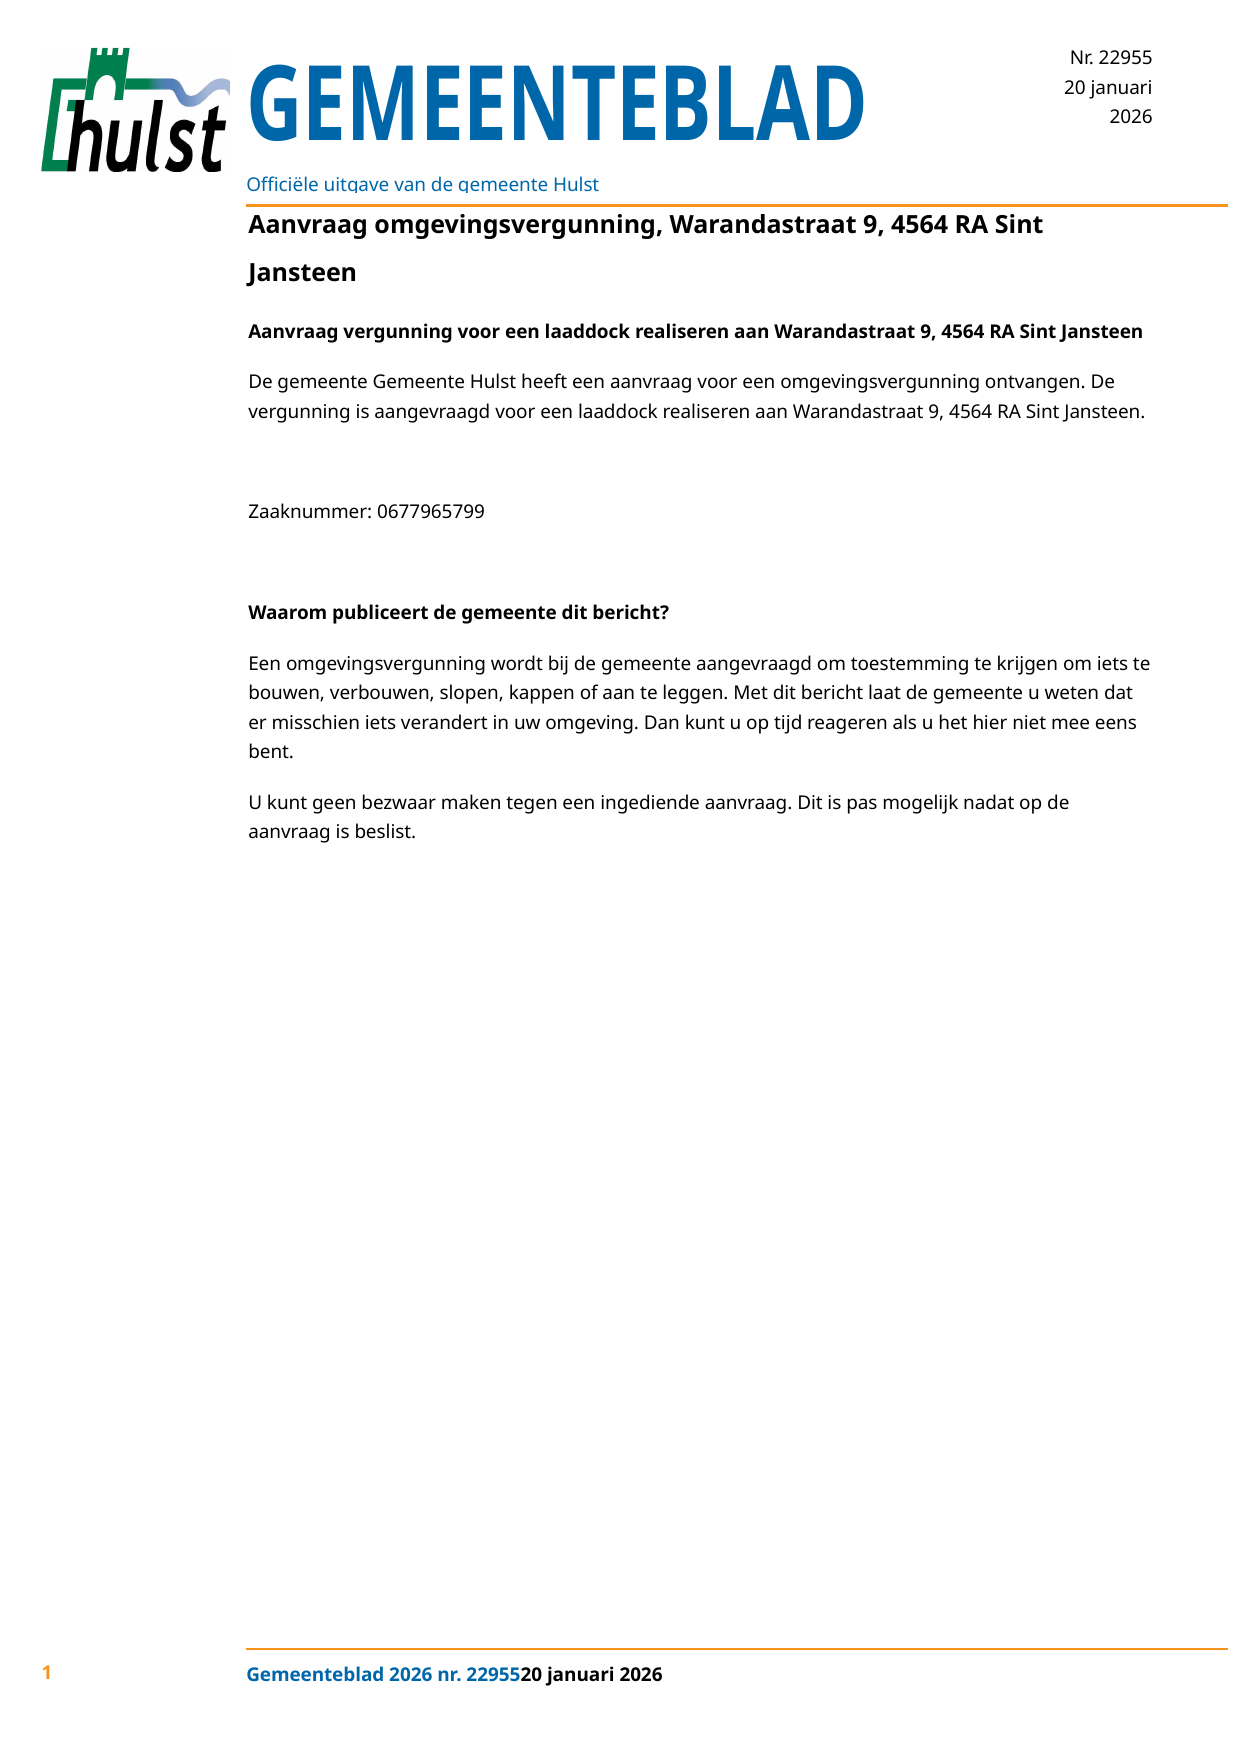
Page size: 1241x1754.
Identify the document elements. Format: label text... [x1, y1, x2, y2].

text Aanvraag omgevingsvergunning, Warandastraat 9, 4564 RA Sint Jansteen [248, 207, 1152, 288]
text Zaaknummer: 0677965799 [248, 499, 1152, 524]
text De gemeente Gemeente Hulst heeft een aanvraag voor een omgevingsvergunning ontvangen. De vergunning is aangevraagd voor een laaddock realiseren aan Warandastraat 9, 4564 RA Sint Jansteen. [248, 368, 1152, 424]
text Aanvraag vergunning voor een laaddock realiseren aan Warandastraat 9, 4564 RA Sint Jansteen [248, 318, 1152, 344]
text U kunt geen bezwaar maken tegen een ingediende aanvraag. Dit is pas mogelijk nadat op de aanvraag is beslist. [248, 789, 1152, 844]
picture [41, 47, 231, 172]
text Waarom publiceert de gemeente dit bericht? [248, 599, 1152, 625]
text Een omgevingsvergunning wordt bij de gemeente aangevraagd om toestemming te krijgen om iets te bouwen, verbouwen, slopen, kappen of aan te leggen. Met dit bericht laat de gemeente u weten dat er misschien iets verandert in uw omgeving. Dan kunt u op tijd reageren als u het hier niet mee eens bent. [248, 650, 1152, 764]
